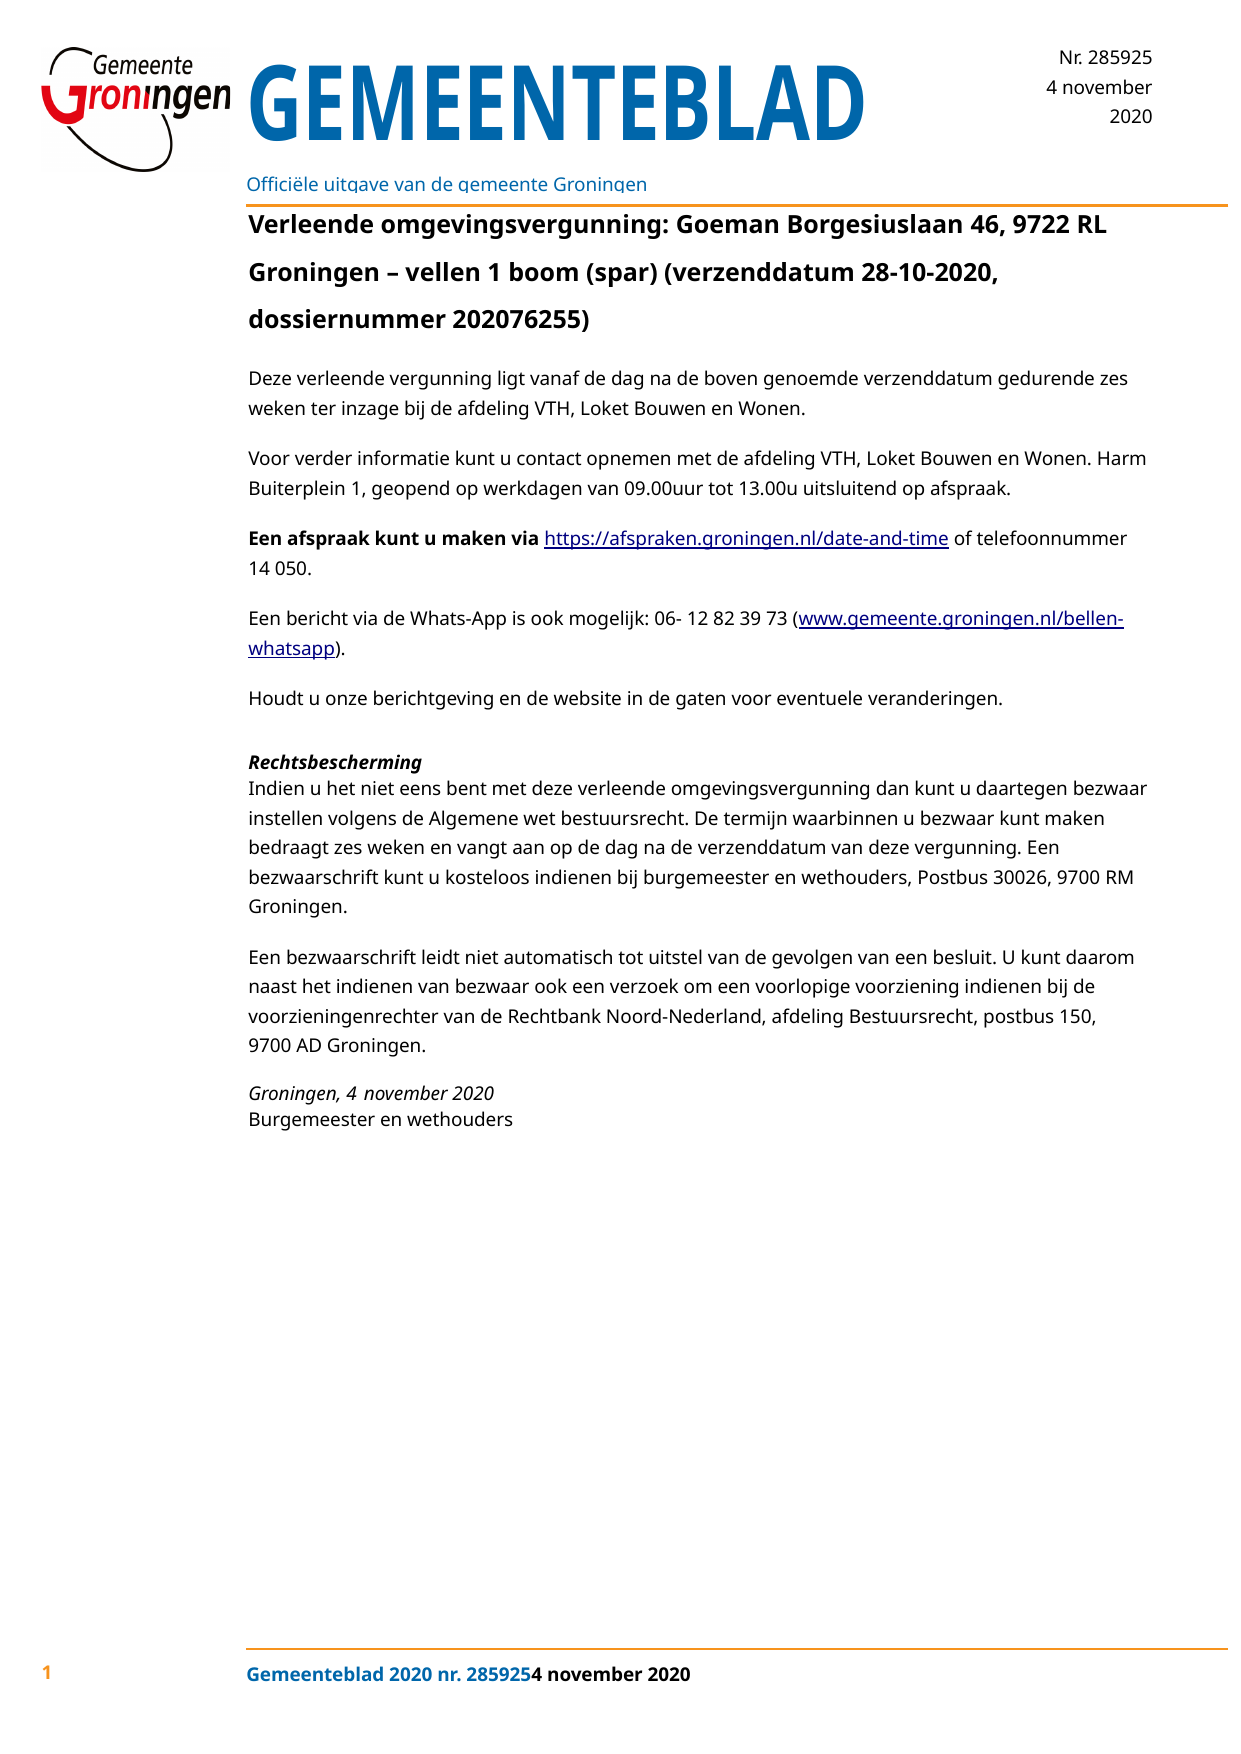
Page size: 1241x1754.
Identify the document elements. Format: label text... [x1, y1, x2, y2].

text Rechtsbescherming [248, 749, 1152, 775]
text Voor verder informatie kunt u contact opnemen met de afdeling VTH, Loket Bouwen en Wonen. Harm Buiterplein 1, geopend op werkdagen van 09.00uur tot 13.00u uitsluitend op afspraak. [248, 446, 1152, 501]
text Houdt u onze berichtgeving en de website in de gaten voor eventuele veranderingen. [248, 686, 1152, 711]
text Een bericht via de Whats-App is ook mogelijk: 06- 12 82 39 73 (www.gemeente.groningen.nl/bellen-whatsapp). [248, 606, 1152, 661]
text Burgemeester en wethouders [248, 1106, 1152, 1132]
text Een afspraak kunt u maken via https://afspraken.groningen.nl/date-and-time of telefoonnummer 14 050. [248, 526, 1152, 581]
picture [41, 47, 231, 172]
text Een bezwaarschrift leidt niet automatisch tot uitstel van de gevolgen van een besluit. U kunt daarom naast het indienen van bezwaar ook een verzoek om een voorlopige voorziening indienen bij de voorzieningenrechter van de Rechtbank Noord-Nederland, afdeling Bestuursrecht, postbus 150, 9700 AD Groningen. [248, 944, 1152, 1058]
text Groningen, 4 november 2020 [248, 1081, 1152, 1106]
text Verleende omgevingsvergunning: Goeman Borgesiuslaan 46, 9722 RL Groningen – vellen 1 boom (spar) (verzenddatum 28-10-2020, dossiernummer 202076255) [248, 207, 1152, 336]
text Indien u het niet eens bent met deze verleende omgevingsvergunning dan kunt u daartegen bezwaar instellen volgens de Algemene wet bestuursrecht. De termijn waarbinnen u bezwaar kunt maken bedraagt zes weken en vangt aan op de dag na de verzenddatum van deze vergunning. Een bezwaarschrift kunt u kosteloos indienen bij burgemeester en wethouders, Postbus 30026, 9700 RM Groningen. [248, 775, 1152, 919]
text Deze verleende vergunning ligt vanaf de dag na de boven genoemde verzenddatum gedurende zes weken ter inzage bij de afdeling VTH, Loket Bouwen en Wonen. [248, 366, 1152, 421]
